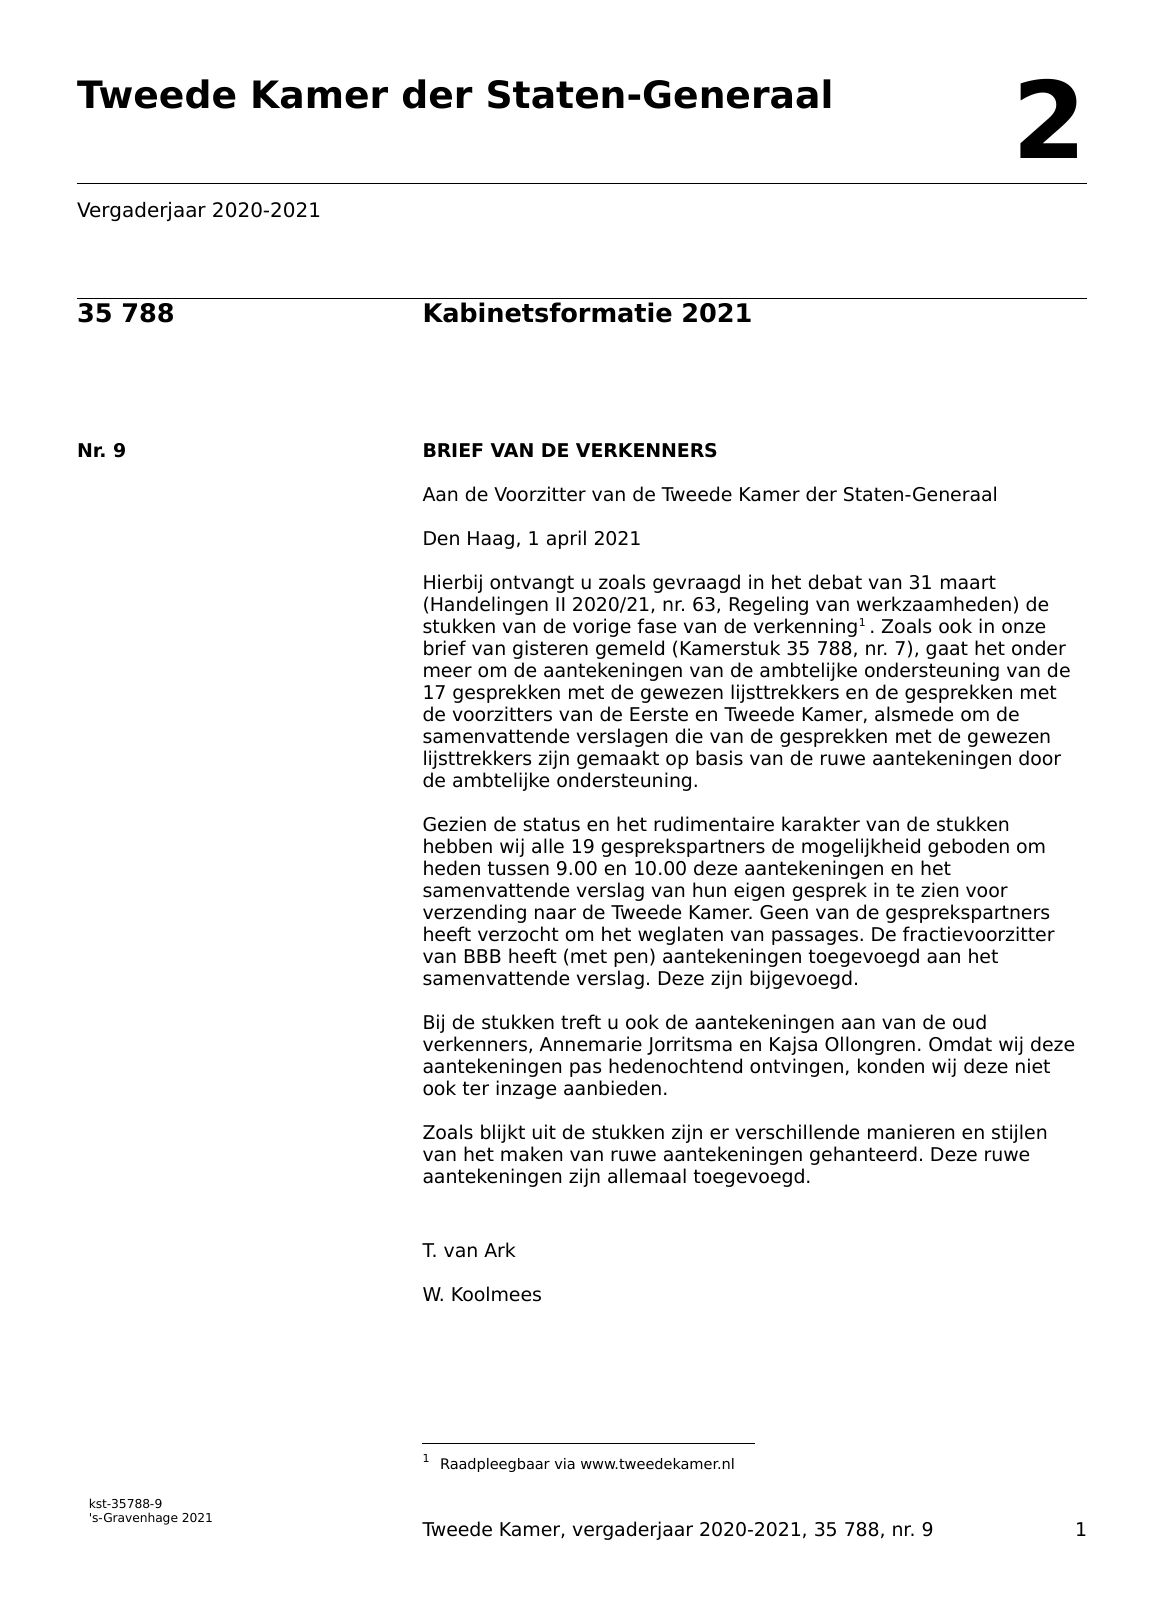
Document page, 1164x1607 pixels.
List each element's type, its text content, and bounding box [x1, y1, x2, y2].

text Gezien de status en het rudimentaire karakter van de stukken hebben wij alle 19 gesprekspartners de mogelijkheid geboden om heden tussen 9.00 en 10.00 deze aantekeningen en het samenvattende verslag van hun eigen gesprek in te zien voor verzending naar de Tweede Kamer. Geen van de gesprekspartners heeft verzocht om het weglaten van passages. De fractievoorzitter van BBB heeft (met pen) aantekeningen toegevoegd aan het samenvattende verslag. Deze zijn bijgevoegd. [422, 814, 1087, 990]
subtitle 35 788 Kabinetsformatie 2021 [77, 299, 1087, 329]
text Den Haag, 1 april 2021 [422, 528, 1087, 550]
text Raadpleegbaar via www.tweedekamer.nl [422, 1452, 1087, 1474]
text Zoals blijkt uit de stukken zijn er verschillende manieren en stijlen van het maken van ruwe aantekeningen gehanteerd. Deze ruwe aantekeningen zijn allemaal toegevoegd. [422, 1122, 1087, 1188]
text Hierbij ontvangt u zoals gevraagd in het debat van 31 maart (Handelingen II 2020/21, nr. 63, Regeling van werkzaamheden) de stukken van de vorige fase van de verkenning. Zoals ook in onze brief van gisteren gemeld (Kamerstuk 35 788, nr. 7), gaat het onder meer om de aantekeningen van de ambtelijke ondersteuning van de 17 gesprekken met de gewezen lijsttrekkers en de gesprekken met de voorzitters van de Eerste en Tweede Kamer, alsmede om de samenvattende verslagen die van de gesprekken met de gewezen lijsttrekkers zijn gemaakt op basis van de ruwe aantekeningen door de ambtelijke ondersteuning. [422, 572, 1087, 792]
table_header 2 [886, 59, 1087, 183]
text Bij de stukken treft u ook de aantekeningen aan van de oud verkenners, Annemarie Jorritsma en Kajsa Ollongren. Omdat wij deze aantekeningen pas hedenochtend ontvingen, konden wij deze niet ook ter inzage aanbieden. [422, 1012, 1087, 1100]
subtitle Nr. 9 BRIEF VAN DE VERKENNERS [77, 440, 1087, 462]
text 's-Gravenhage 2021 [88, 1511, 323, 1525]
table_header Tweede Kamer der Staten-Generaal [77, 59, 886, 183]
text kst-35788-9 [88, 1497, 323, 1511]
text T. van Ark W. Koolmees [422, 1218, 1087, 1306]
table_cell Vergaderjaar 2020-2021 [77, 184, 1087, 298]
text Aan de Voorzitter van de Tweede Kamer der Staten-Generaal [422, 484, 1087, 506]
